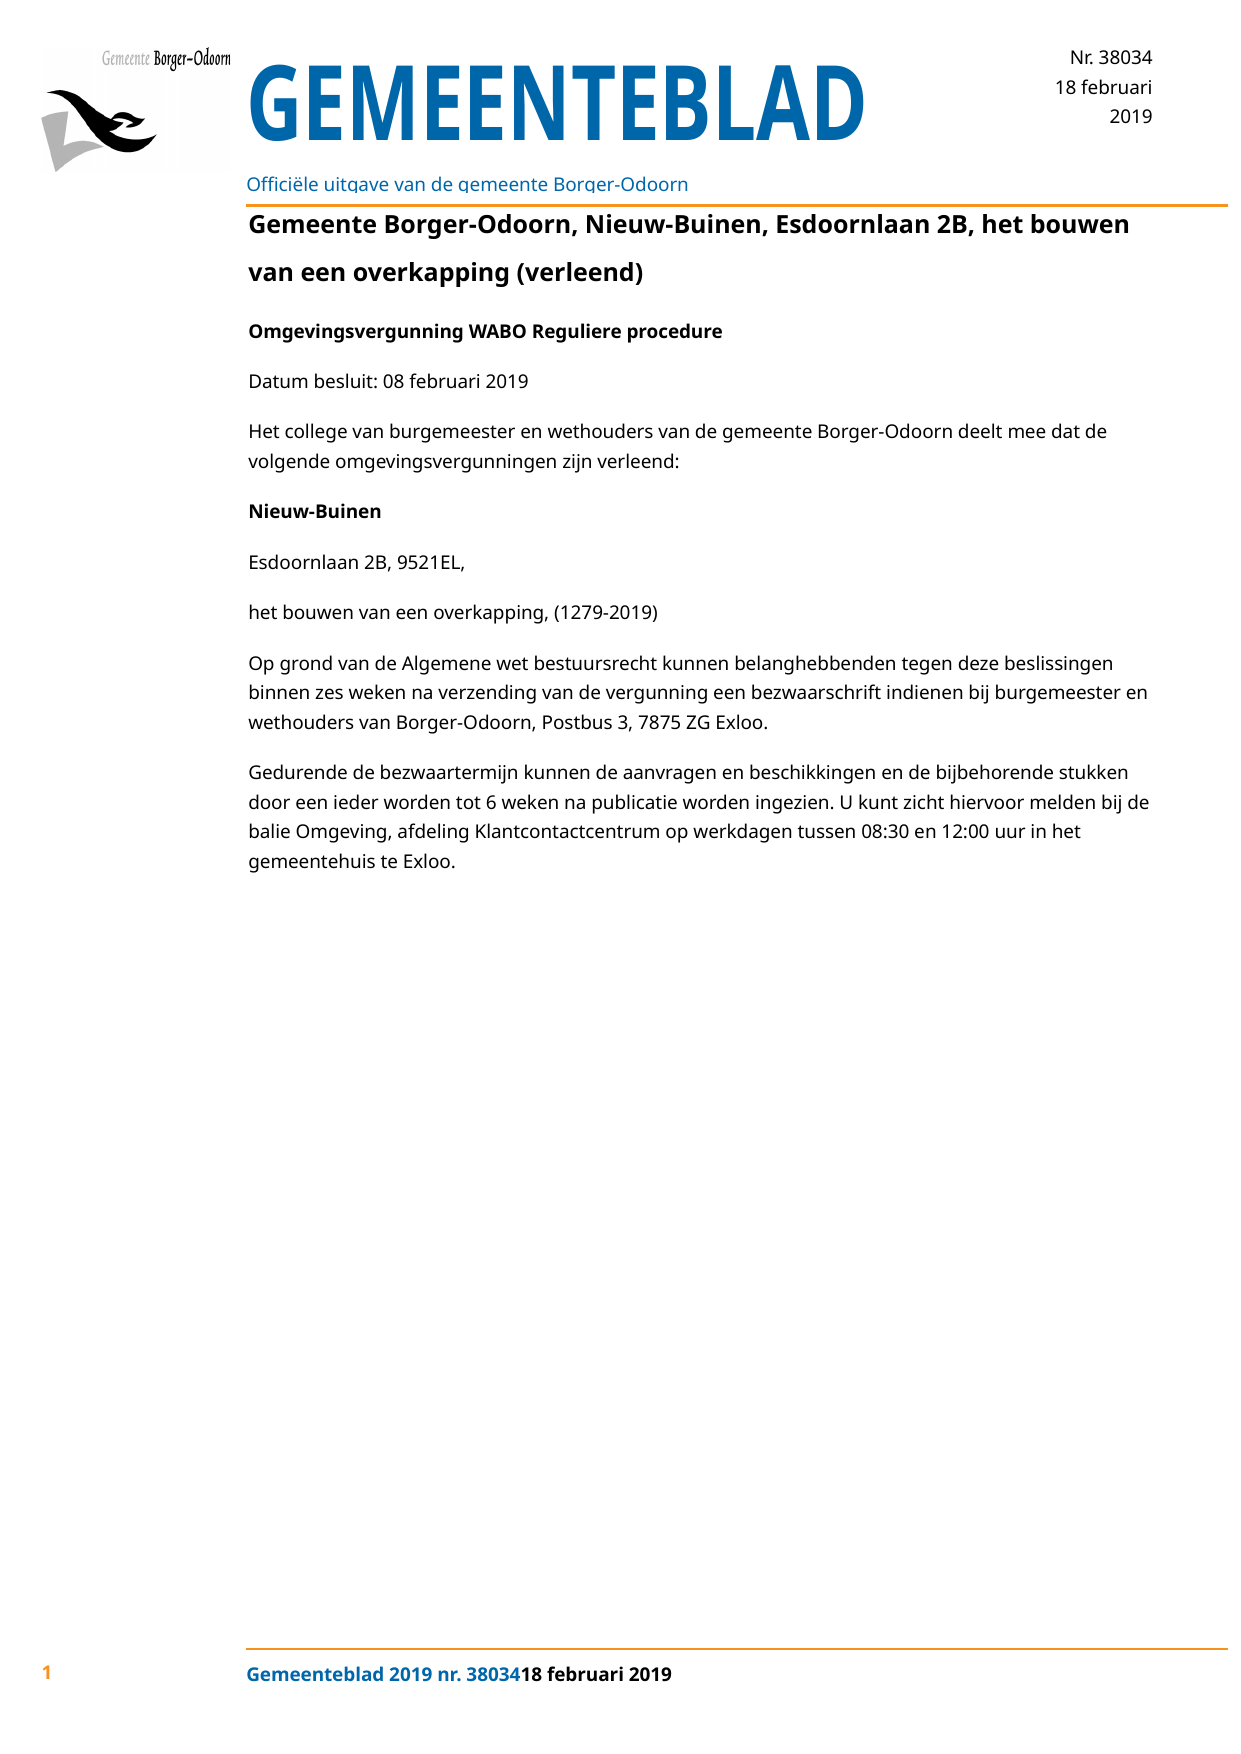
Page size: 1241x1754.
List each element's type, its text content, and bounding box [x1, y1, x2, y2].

text Nieuw-Buinen [248, 499, 1152, 524]
text Op grond van de Algemene wet bestuursrecht kunnen belanghebbenden tegen deze beslissingen binnen zes weken na verzending van de vergunning een bezwaarschrift indienen bij burgemeester en wethouders van Borger-Odoorn, Postbus 3, 7875 ZG Exloo. [248, 650, 1152, 735]
text Gemeente Borger-Odoorn, Nieuw-Buinen, Esdoornlaan 2B, het bouwen van een overkapping (verleend) [248, 207, 1152, 288]
text Gedurende de bezwaartermijn kunnen de aanvragen en beschikkingen en de bijbehorende stukken door een ieder worden tot 6 weken na publicatie worden ingezien. U kunt zicht hiervoor melden bij de balie Omgeving, afdeling Klantcontactcentrum op werkdagen tussen 08:30 en 12:00 uur in het gemeentehuis te Exloo. [248, 759, 1152, 874]
text Datum besluit: 08 februari 2019 [248, 368, 1152, 394]
picture [41, 47, 231, 172]
text Het college van burgemeester en wethouders van de gemeente Borger-Odoorn deelt mee dat de volgende omgevingsvergunningen zijn verleend: [248, 419, 1152, 474]
text Omgevingsvergunning WABO Reguliere procedure [248, 318, 1152, 344]
text het bouwen van een overkapping, (1279-2019) [248, 599, 1152, 625]
text Esdoornlaan 2B, 9521EL, [248, 549, 1152, 575]
